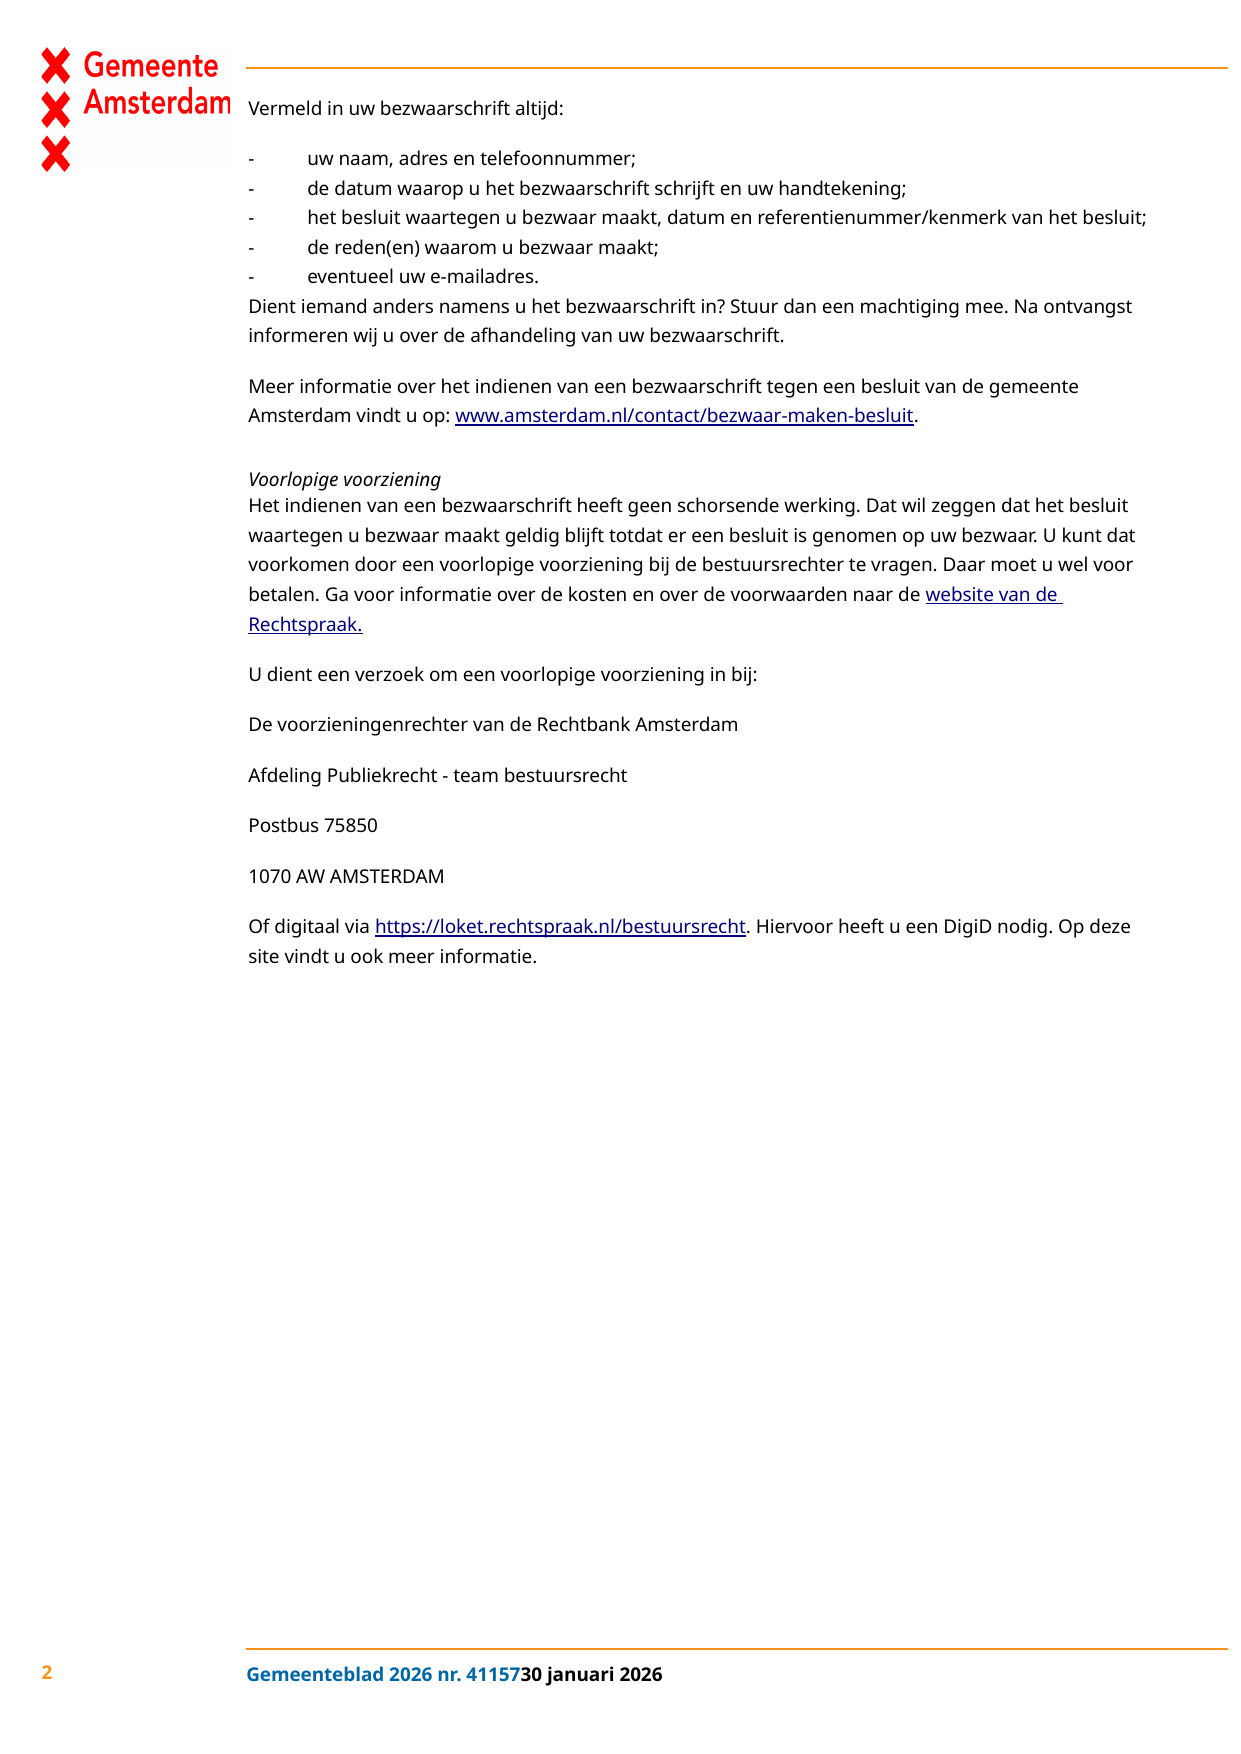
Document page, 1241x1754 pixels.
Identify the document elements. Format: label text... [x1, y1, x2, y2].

list de datum waarop u het bezwaarschrift schrijft en uw handtekening; [248, 175, 1152, 201]
list het besluit waartegen u bezwaar maakt, datum en referentienummer/kenmerk van het besluit; [248, 204, 1152, 230]
text Dient iemand anders namens u het bezwaarschrift in? Stuur dan een machtiging mee. Na ontvangst informeren wij u over de afhandeling van uw bezwaarschrift. [248, 293, 1152, 348]
text Afdeling Publiekrecht - team bestuursrecht [248, 762, 1152, 788]
text Het indienen van een bezwaarschrift heeft geen schorsende werking. Dat wil zeggen dat het besluit waartegen u bezwaar maakt geldig blijft totdat er een besluit is genomen op uw bezwaar. U kunt dat voorkomen door een voorlopige voorziening bij de bestuursrechter te vragen. Daar moet u wel voor betalen. Ga voor informatie over de kosten en over de voorwaarden naar de website van de Rechtspraak. [248, 492, 1152, 636]
list de reden(en) waarom u bezwaar maakt; [248, 234, 1152, 260]
text Postbus 75850 [248, 812, 1152, 838]
picture [41, 47, 231, 172]
list eventueel uw e-mailadres. [248, 263, 1152, 289]
text Vermeld in uw bezwaarschrift altijd: [248, 95, 1152, 121]
text U dient een verzoek om een voorlopige voorziening in bij: [248, 661, 1152, 687]
list uw naam, adres en telefoonnummer; [248, 145, 1152, 171]
text Voorlopige voorziening [248, 467, 1152, 492]
text Of digitaal via https://loket.rechtspraak.nl/bestuursrecht. Hiervoor heeft u een DigiD nodig. Op deze site vindt u ook meer informatie. [248, 913, 1152, 968]
text 1070 AW AMSTERDAM [248, 863, 1152, 888]
text De voorzieningenrechter van de Rechtbank Amsterdam [248, 712, 1152, 737]
text Meer informatie over het indienen van een bezwaarschrift tegen een besluit van de gemeente Amsterdam vindt u op: www.amsterdam.nl/contact/bezwaar-maken-besluit. [248, 373, 1152, 428]
